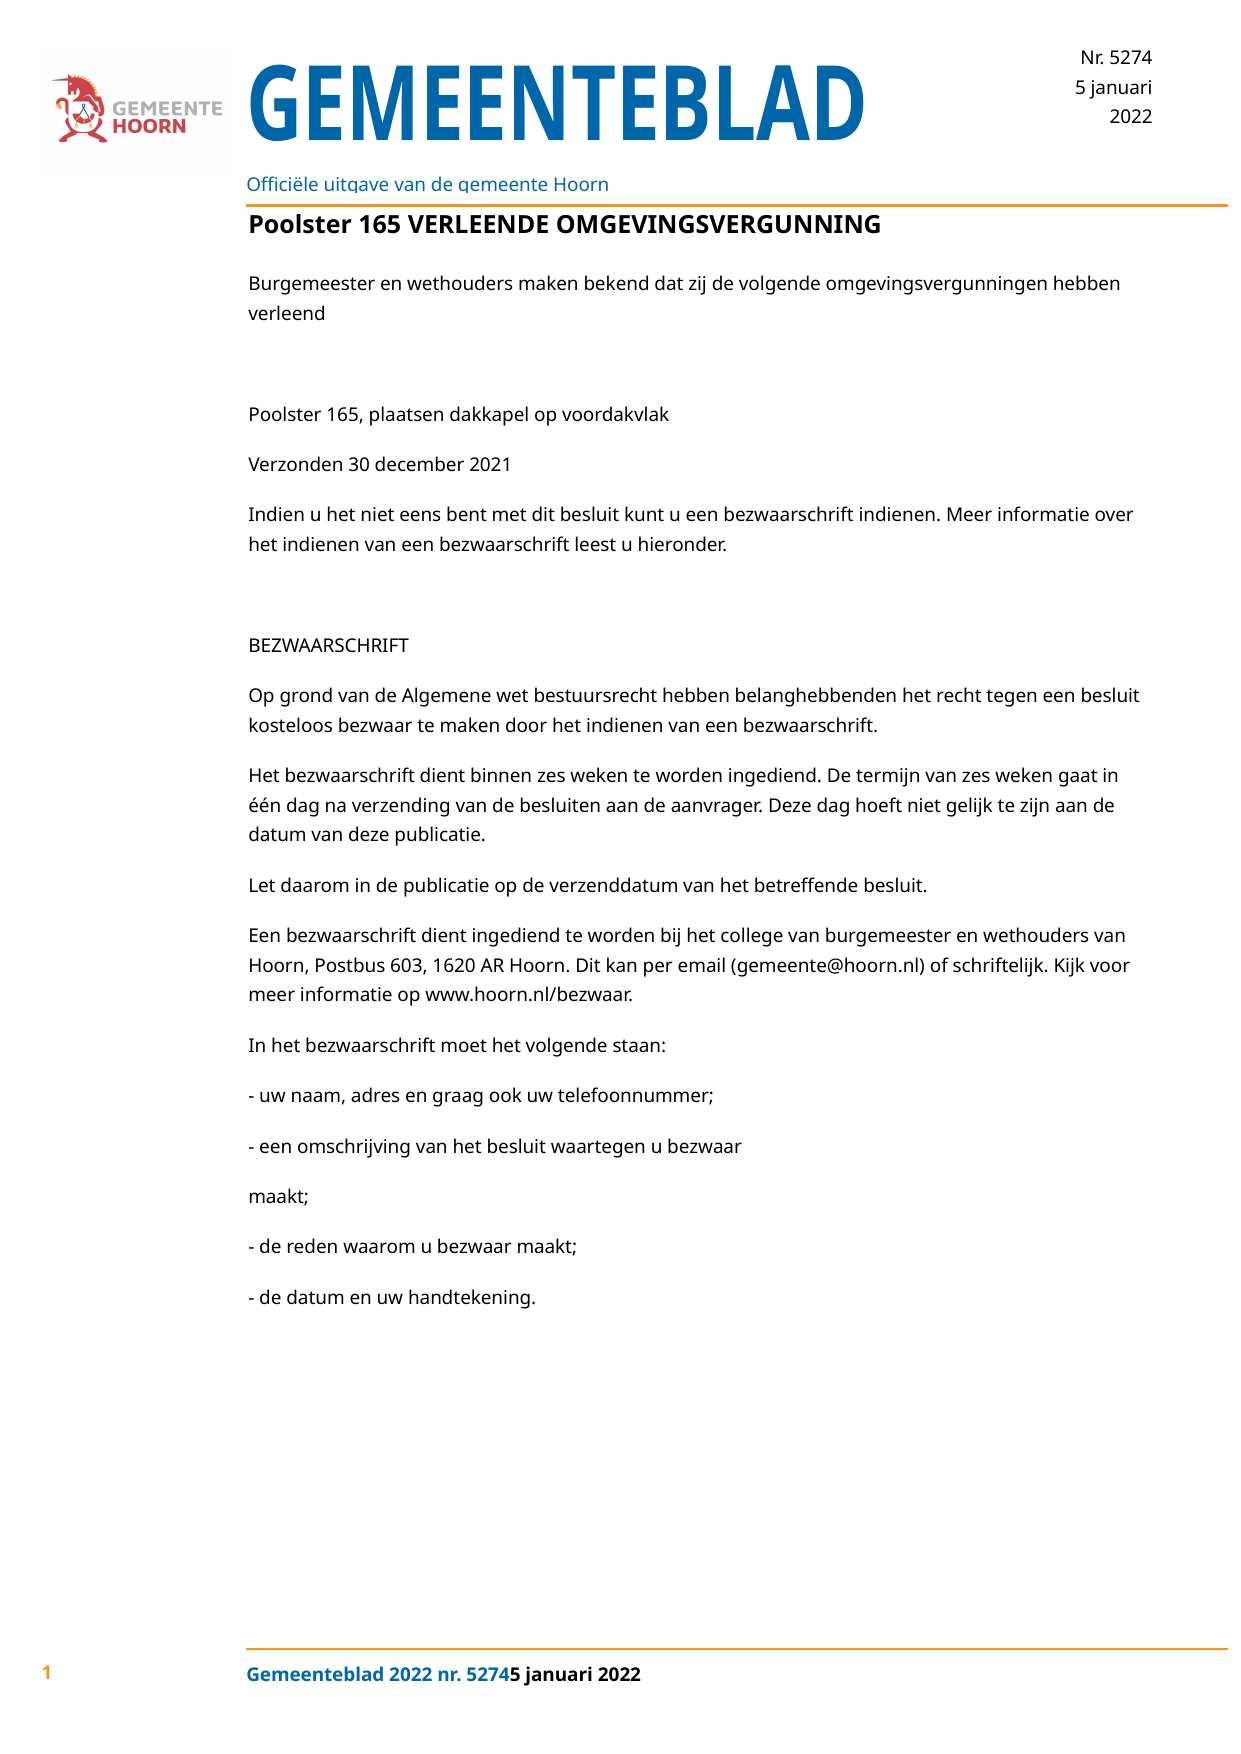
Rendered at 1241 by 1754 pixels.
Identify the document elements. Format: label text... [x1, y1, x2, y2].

text - een omschrijving van het besluit waartegen u bezwaar [248, 1133, 1152, 1158]
picture [41, 47, 231, 172]
text - de datum en uw handtekening. [248, 1284, 1152, 1310]
text Let daarom in de publicatie op de verzenddatum van het betreffende besluit. [248, 872, 1152, 898]
text In het bezwaarschrift moet het volgende staan: [248, 1032, 1152, 1058]
text Op grond van de Algemene wet bestuursrecht hebben belanghebbenden het recht tegen een besluit kosteloos bezwaar te maken door het indienen van een bezwaarschrift. [248, 682, 1152, 738]
text Verzonden 30 december 2021 [248, 451, 1152, 477]
text Een bezwaarschrift dient ingediend te worden bij het college van burgemeester en wethouders van Hoorn, Postbus 603, 1620 AR Hoorn. Dit kan per email (gemeente@hoorn.nl) of schriftelijk. Kijk voor meer informatie op www.hoorn.nl/bezwaar. [248, 922, 1152, 1007]
text BEZWAARSCHRIFT [248, 632, 1152, 658]
text Poolster 165, plaatsen dakkapel op voordakvlak [248, 401, 1152, 426]
text Het bezwaarschrift dient binnen zes weken te worden ingediend. De termijn van zes weken gaat in één dag na verzending van de besluiten aan de aanvrager. Deze dag hoeft niet gelijk te zijn aan de datum van deze publicatie. [248, 762, 1152, 847]
text - de reden waarom u bezwaar maakt; [248, 1234, 1152, 1259]
text maakt; [248, 1183, 1152, 1209]
text Burgemeester en wethouders maken bekend dat zij de volgende omgevingsvergunningen hebben verleend [248, 270, 1152, 326]
text - uw naam, adres en graag ook uw telefoonnummer; [248, 1082, 1152, 1108]
text Poolster 165 VERLEENDE OMGEVINGSVERGUNNING [248, 207, 1152, 241]
text Indien u het niet eens bent met dit besluit kunt u een bezwaarschrift indienen. Meer informatie over het indienen van een bezwaarschrift leest u hieronder. [248, 502, 1152, 557]
